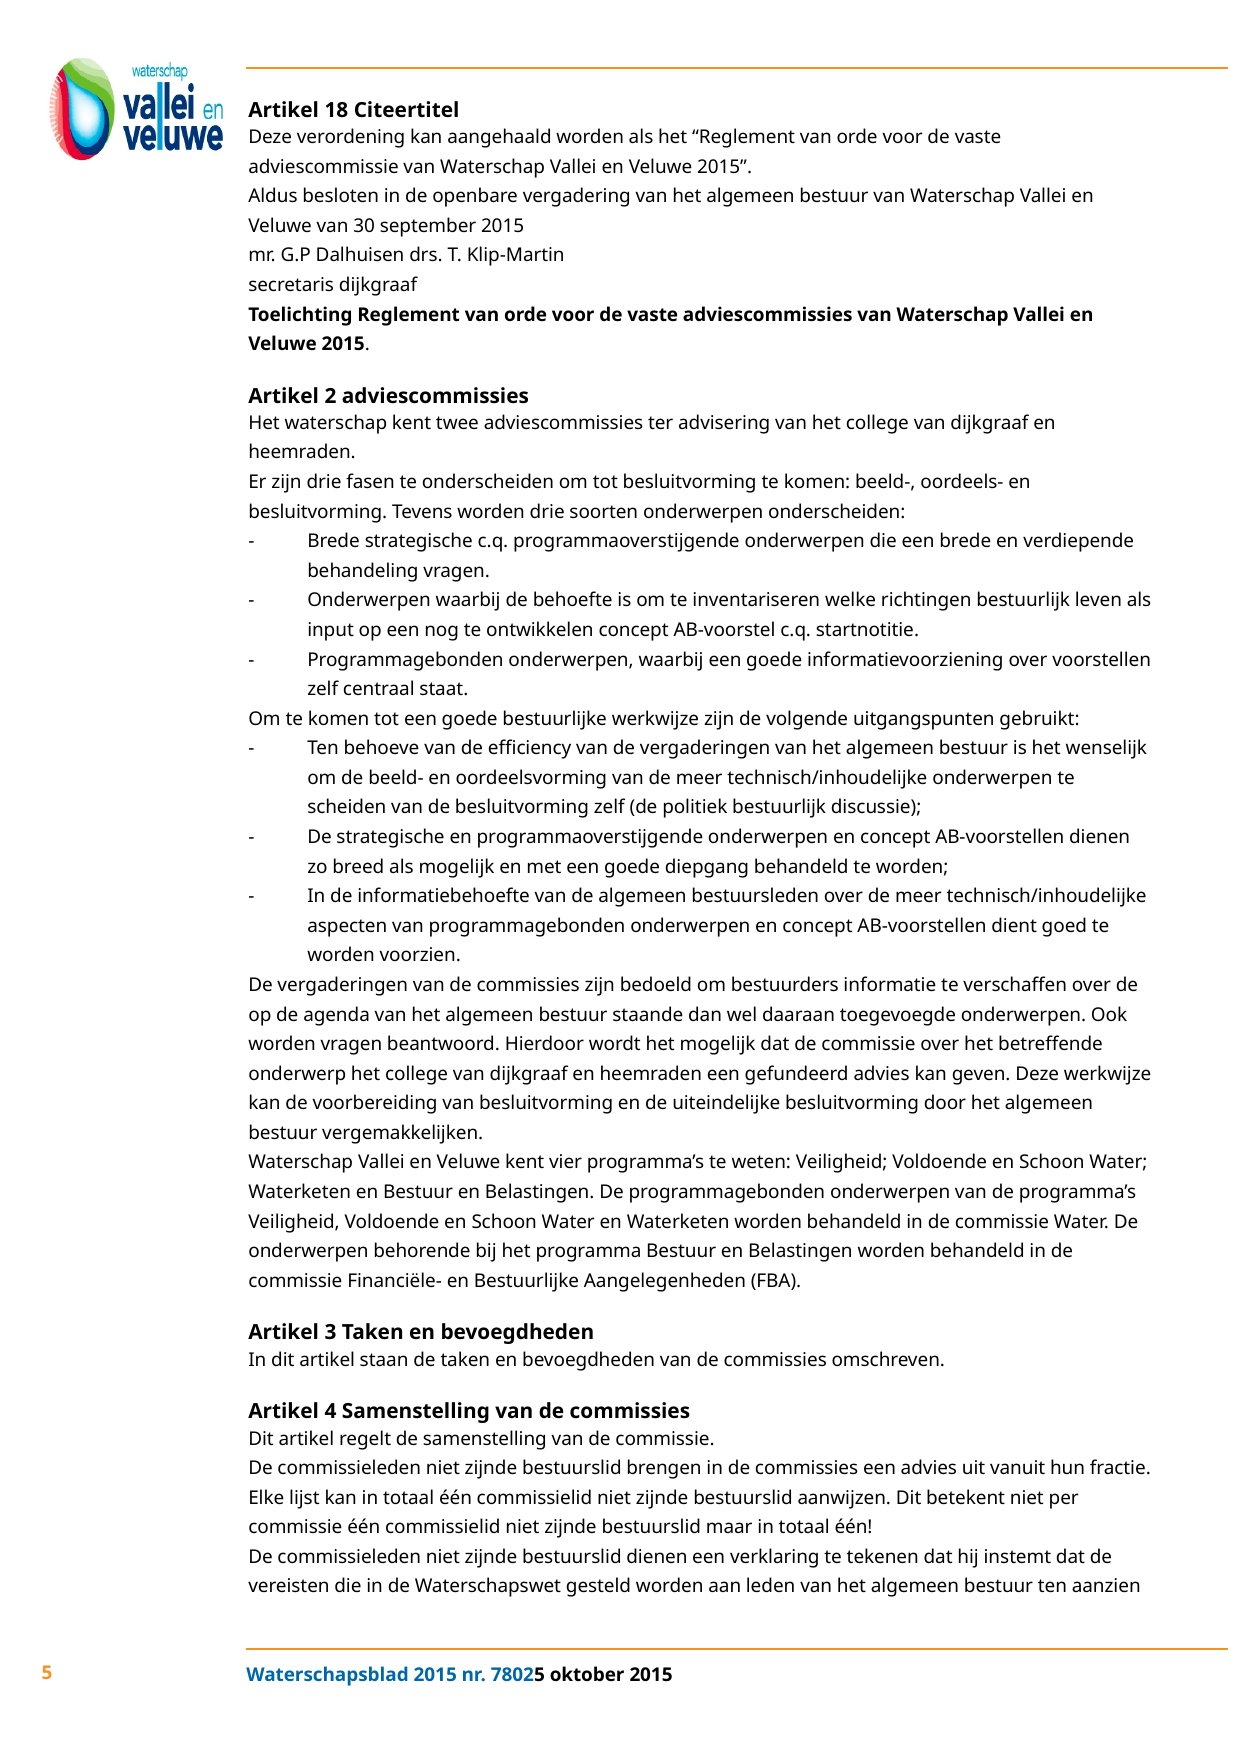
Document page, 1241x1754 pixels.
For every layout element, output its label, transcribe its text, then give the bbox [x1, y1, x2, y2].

text De commissieleden niet zijnde bestuurslid brengen in de commissies een advies uit vanuit hun fractie. [248, 1454, 1152, 1480]
text Aldus besloten in de openbare vergadering van het algemeen bestuur van Waterschap Vallei en Veluwe van 30 september 2015 [248, 182, 1152, 238]
text Toelichting Reglement van orde voor de vaste adviescommissies van Waterschap Vallei en Veluwe 2015. [248, 301, 1152, 356]
text Artikel 3 Taken en bevoegdheden [248, 1317, 1152, 1346]
list De strategische en programmaoverstijgende onderwerpen en concept AB-voorstellen dienen zo breed als mogelijk en met een goede diepgang behandeld te worden; [248, 823, 1152, 879]
list Programmagebonden onderwerpen, waarbij een goede informatievoorziening over voorstellen zelf centraal staat. [248, 646, 1152, 701]
text De vergaderingen van de commissies zijn bedoeld om bestuurders informatie te verschaffen over de op de agenda van het algemeen bestuur staande dan wel daaraan toegevoegde onderwerpen. Ook worden vragen beantwoord. Hierdoor wordt het mogelijk dat de commissie over het betreffende onderwerp het college van dijkgraaf en heemraden een gefundeerd advies kan geven. Deze werkwijze kan de voorbereiding van besluitvorming en de uiteindelijke besluitvorming door het algemeen bestuur vergemakkelijken. [248, 971, 1152, 1145]
list Brede strategische c.q. programmaoverstijgende onderwerpen die een brede en verdiepende behandeling vragen. [248, 527, 1152, 583]
picture [41, 47, 231, 172]
text Dit artikel regelt de samenstelling van de commissie. [248, 1425, 1152, 1451]
text Artikel 2 adviescommissies [248, 381, 1152, 409]
list Onderwerpen waarbij de behoefte is om te inventariseren welke richtingen bestuurlijk leven als input op een nog te ontwikkelen concept AB-voorstel c.q. startnotitie. [248, 587, 1152, 642]
text In dit artikel staan de taken en bevoegdheden van de commissies omschreven. [248, 1346, 1152, 1372]
text Artikel 18 Citeertitel [248, 95, 1152, 123]
text Om te komen tot een goede bestuurlijke werkwijze zijn de volgende uitgangspunten gebruikt: [248, 705, 1152, 731]
text Waterschap Vallei en Veluwe kent vier programma’s te weten: Veiligheid; Voldoende en Schoon Water; Waterketen en Bestuur en Belastingen. De programmagebonden onderwerpen van de programma’s Veiligheid, Voldoende en Schoon Water en Waterketen worden behandeld in de commissie Water. De onderwerpen behorende bij het programma Bestuur en Belastingen worden behandeld in de commissie Financiële- en Bestuurlijke Aangelegenheden (FBA). [248, 1149, 1152, 1293]
text mr. G.P Dalhuisen drs. T. Klip-Martin [248, 242, 1152, 267]
text Deze verordening kan aangehaald worden als het “Reglement van orde voor de vaste adviescommissie van Waterschap Vallei en Veluwe 2015”. [248, 123, 1152, 178]
list In de informatiebehoefte van de algemeen bestuursleden over de meer technisch/inhoudelijke aspecten van programmagebonden onderwerpen en concept AB-voorstellen dient goed te worden voorzien. [248, 882, 1152, 967]
text Het waterschap kent twee adviescommissies ter advisering van het college van dijkgraaf en heemraden. [248, 409, 1152, 464]
text Er zijn drie fasen te onderscheiden om tot besluitvorming te komen: beeld-, oordeels- en besluitvorming. Tevens worden drie soorten onderwerpen onderscheiden: [248, 468, 1152, 524]
text secretaris dijkgraaf [248, 271, 1152, 297]
text De commissieleden niet zijnde bestuurslid dienen een verklaring te tekenen dat hij instemt dat de vereisten die in de Waterschapswet gesteld worden aan leden van het algemeen bestuur ten aanzien [248, 1543, 1152, 1598]
text Artikel 4 Samenstelling van de commissies [248, 1396, 1152, 1425]
list Ten behoeve van de efficiency van de vergaderingen van het algemeen bestuur is het wenselijk om de beeld- en oordeelsvorming van de meer technisch/inhoudelijke onderwerpen te scheiden van de besluitvorming zelf (de politiek bestuurlijk discussie); [248, 734, 1152, 819]
text Elke lijst kan in totaal één commissielid niet zijnde bestuurslid aanwijzen. Dit betekent niet per commissie één commissielid niet zijnde bestuurslid maar in totaal één! [248, 1484, 1152, 1539]
